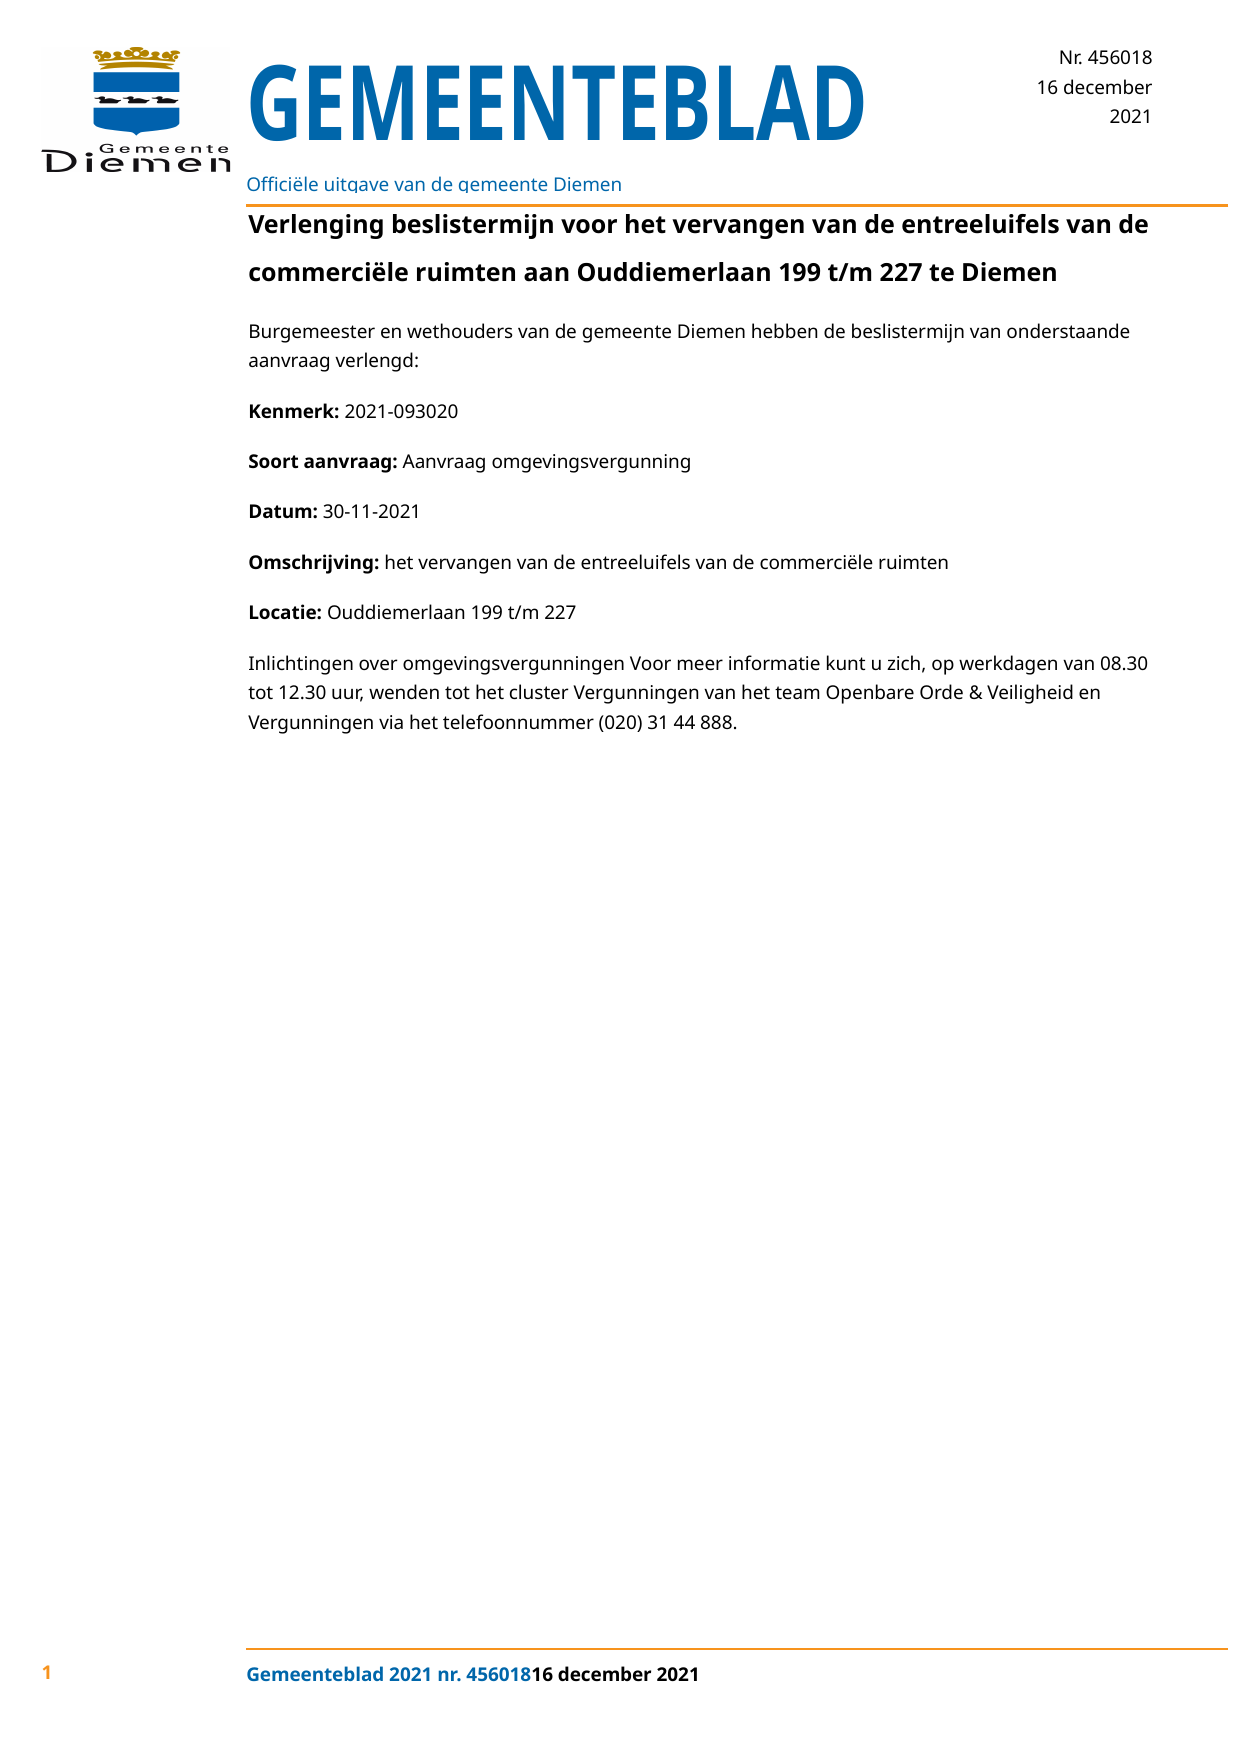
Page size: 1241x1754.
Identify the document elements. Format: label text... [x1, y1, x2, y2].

text Burgemeester en wethouders van de gemeente Diemen hebben de beslistermijn van onderstaande aanvraag verlengd: [248, 318, 1152, 373]
text Inlichtingen over omgevingsvergunningen Voor meer informatie kunt u zich, op werkdagen van 08.30 tot 12.30 uur, wenden tot het cluster Vergunningen van het team Openbare Orde & Veiligheid en Vergunningen via het telefoonnummer (020) 31 44 888. [248, 650, 1152, 735]
text Omschrijving: het vervangen van de entreeluifels van de commerciële ruimten [248, 549, 1152, 575]
text Locatie: Ouddiemerlaan 199 t/m 227 [248, 599, 1152, 625]
picture [41, 47, 231, 172]
text Soort aanvraag: Aanvraag omgevingsvergunning [248, 448, 1152, 474]
text Kenmerk: 2021-093020 [248, 398, 1152, 424]
text Verlenging beslistermijn voor het vervangen van de entreeluifels van de commerciële ruimten aan Ouddiemerlaan 199 t/m 227 te Diemen [248, 207, 1152, 288]
text Datum: 30-11-2021 [248, 499, 1152, 524]
